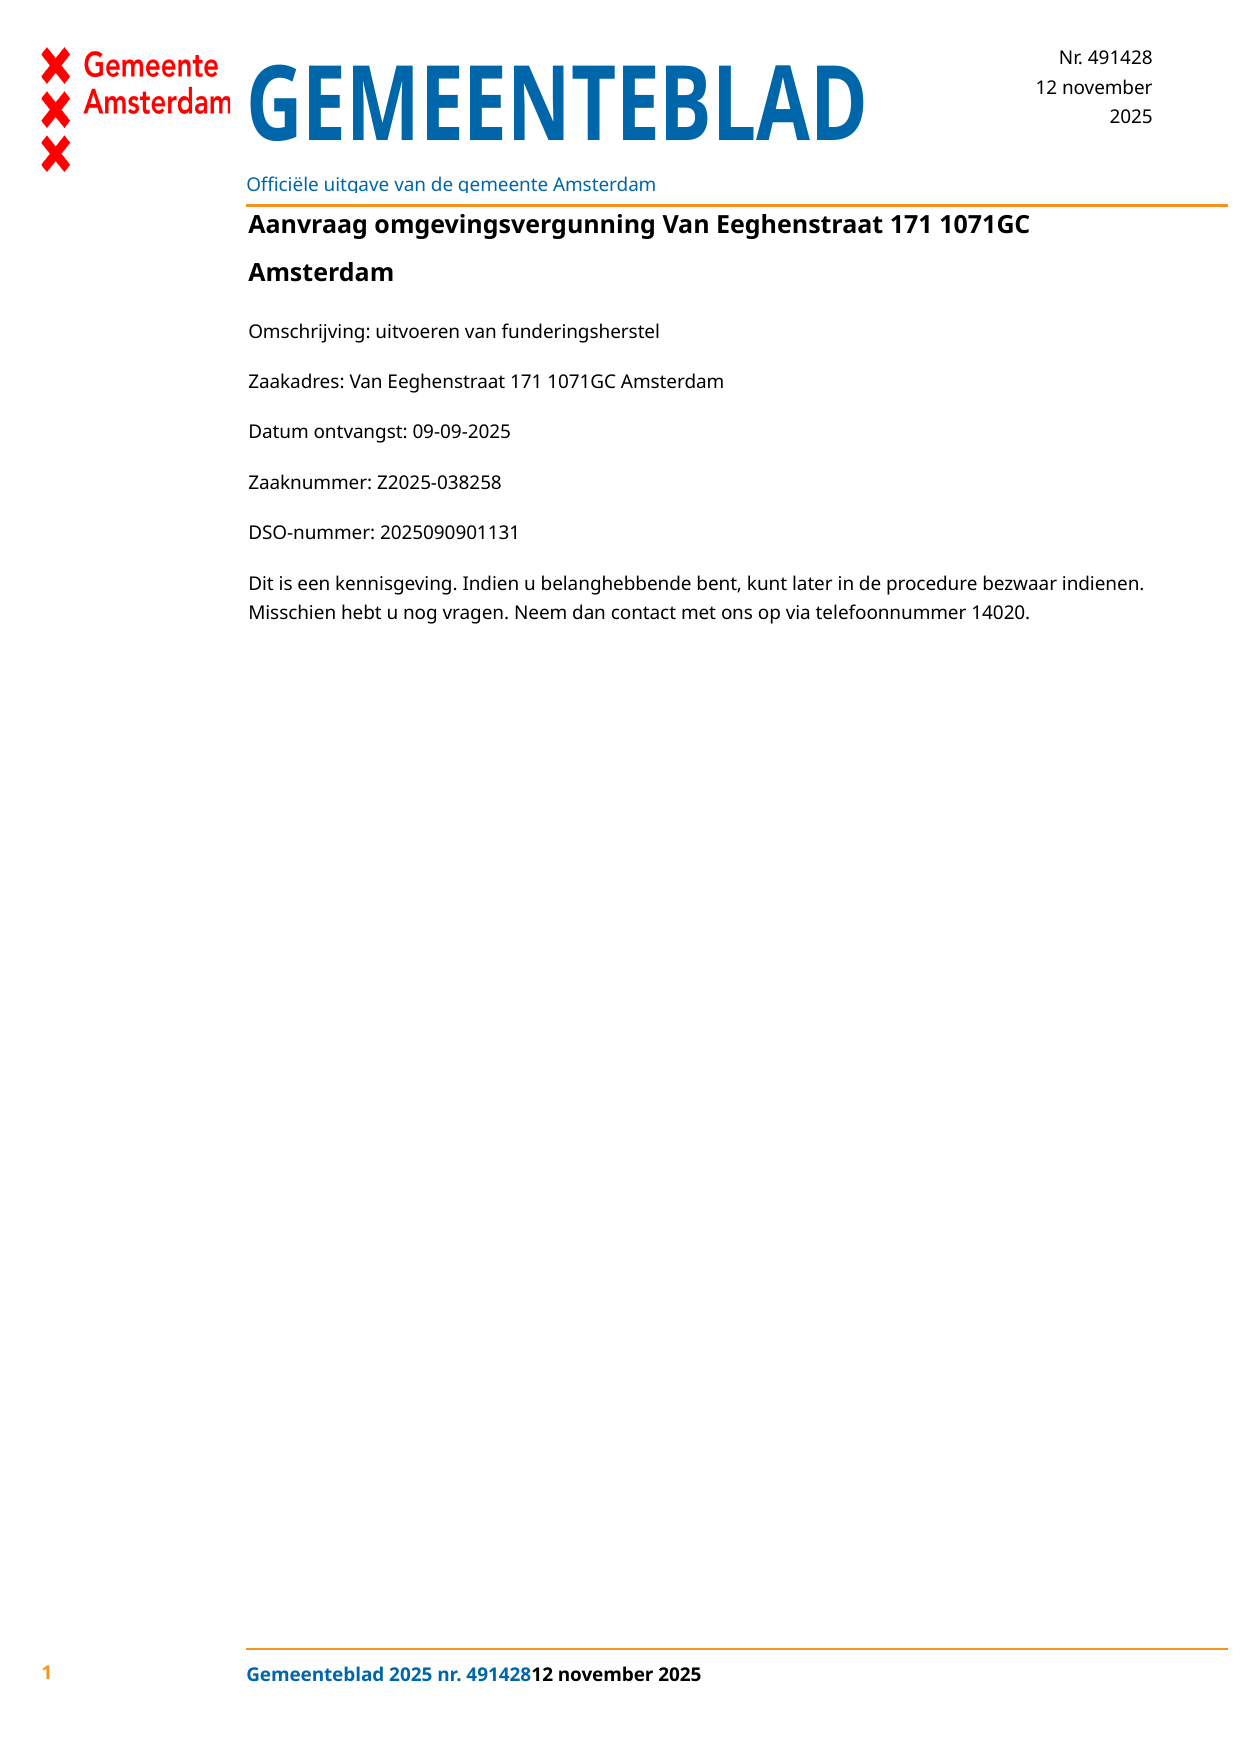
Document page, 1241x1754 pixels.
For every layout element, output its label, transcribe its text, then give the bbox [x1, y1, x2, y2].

text Dit is een kennisgeving. Indien u belanghebbende bent, kunt later in de procedure bezwaar indienen. Misschien hebt u nog vragen. Neem dan contact met ons op via telefoonnummer 14020. [248, 570, 1152, 625]
text Zaaknummer: Z2025-038258 [248, 469, 1152, 495]
text Zaakadres: Van Eeghenstraat 171 1071GC Amsterdam [248, 368, 1152, 394]
text DSO-nummer: 2025090901131 [248, 519, 1152, 545]
text Omschrijving: uitvoeren van funderingsherstel [248, 318, 1152, 344]
text Datum ontvangst: 09-09-2025 [248, 419, 1152, 444]
text Aanvraag omgevingsvergunning Van Eeghenstraat 171 1071GC Amsterdam [248, 207, 1152, 288]
picture [41, 47, 231, 172]
